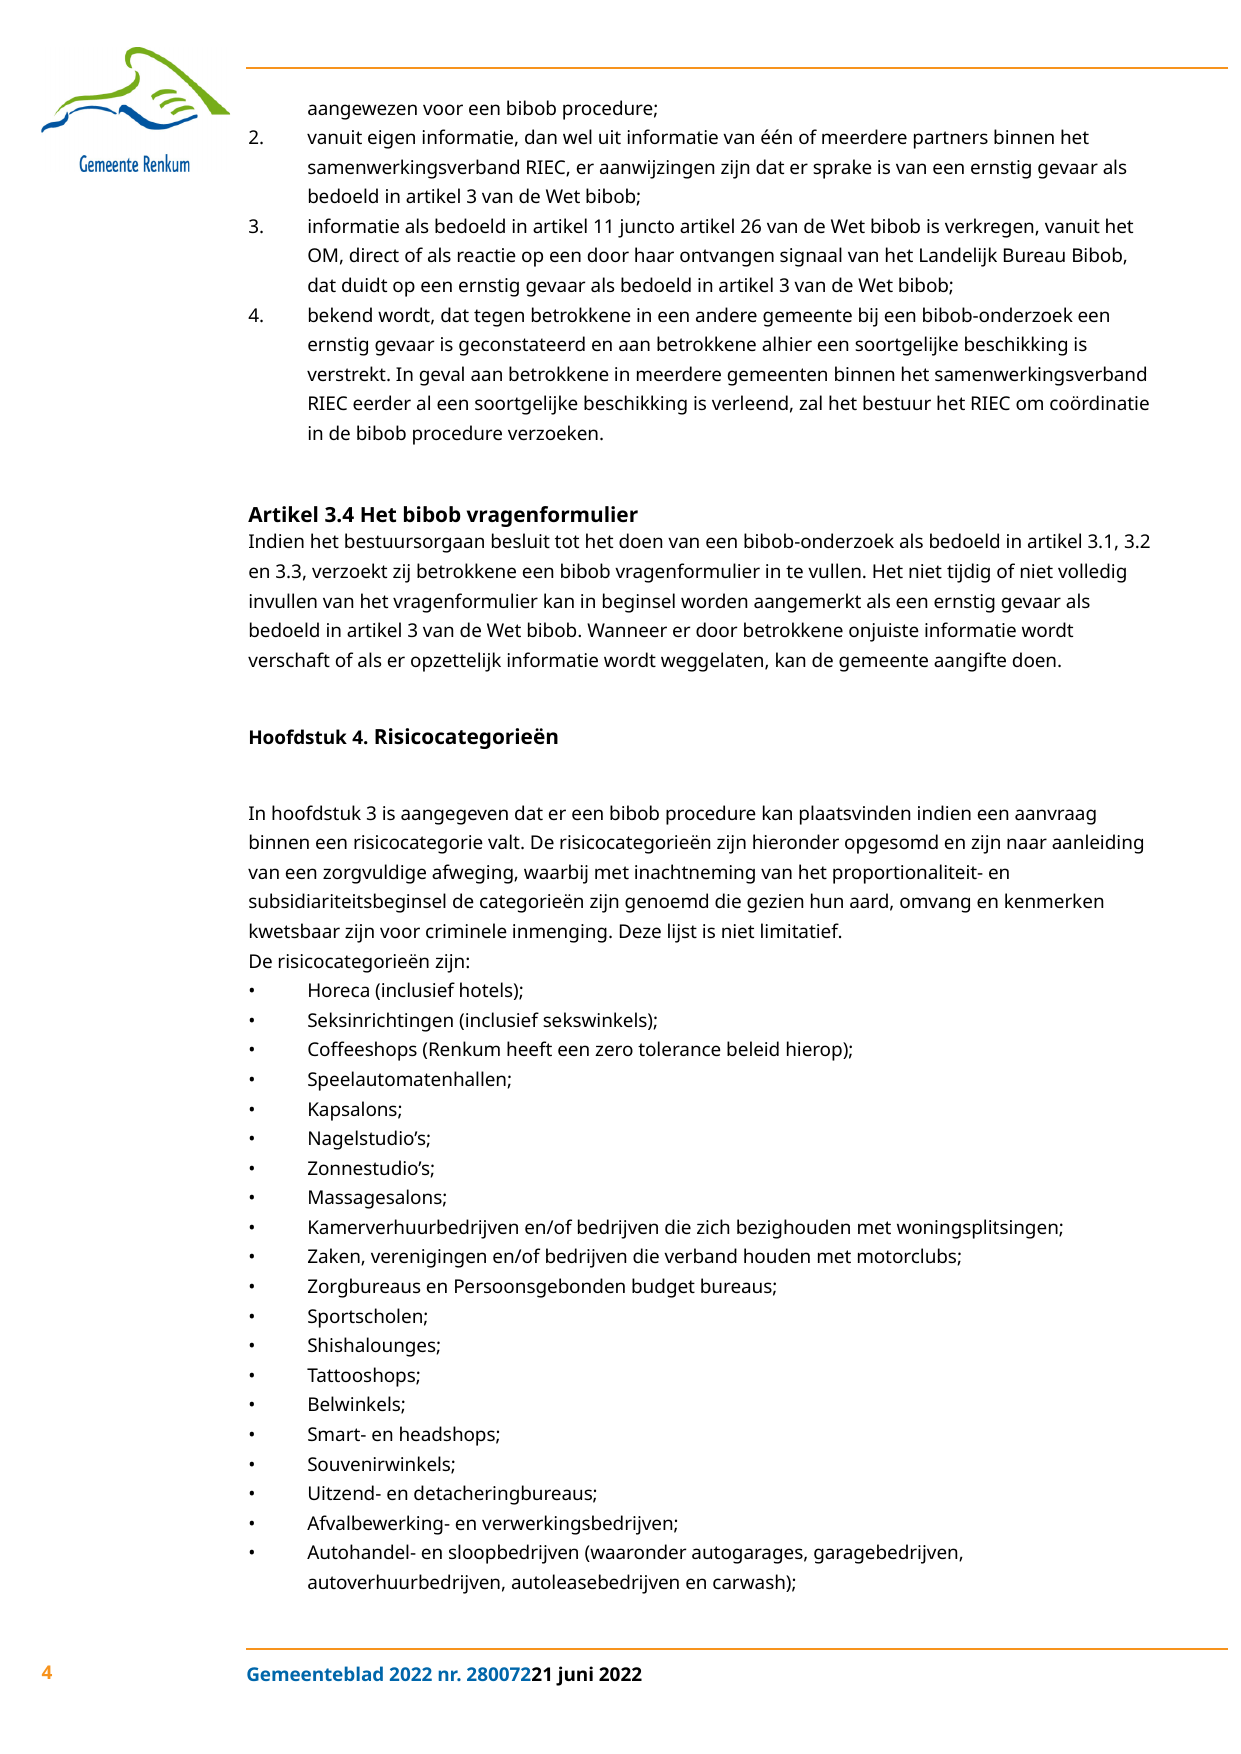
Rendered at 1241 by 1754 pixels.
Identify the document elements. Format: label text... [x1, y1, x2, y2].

list Zaken, verenigingen en/of bedrijven die verband houden met motorclubs; [248, 1244, 1152, 1269]
list Belwinkels; [248, 1392, 1152, 1417]
text In hoofdstuk 3 is aangegeven dat er een bibob procedure kan plaatsvinden indien een aanvraag binnen een risicocategorie valt. De risicocategorieën zijn hieronder opgesomd en zijn naar aanleiding van een zorgvuldige afweging, waarbij met inachtneming van het proportionaliteit- en subsidiariteitsbeginsel de categorieën zijn genoemd die gezien hun aard, omvang en kenmerken kwetsbaar zijn voor criminele inmenging. Deze lijst is niet limitatief. [248, 800, 1152, 944]
list Coffeeshops (Renkum heeft een zero tolerance beleid hierop); [248, 1037, 1152, 1062]
list Horeca (inclusief hotels); [248, 977, 1152, 1003]
list Afvalbewerking- en verwerkingsbedrijven; [248, 1510, 1152, 1536]
list Shishalounges; [248, 1332, 1152, 1358]
list vanuit eigen informatie, dan wel uit informatie van één of meerdere partners binnen het samenwerkingsverband RIEC, er aanwijzingen zijn dat er sprake is van een ernstig gevaar als bedoeld in artikel 3 van de Wet bibob; [248, 124, 1152, 209]
text Hoofdstuk 4. Risicocategorieën [248, 722, 1152, 751]
text De risicocategorieën zijn: [248, 948, 1152, 973]
list Seksinrichtingen (inclusief sekswinkels); [248, 1007, 1152, 1033]
list Kapsalons; [248, 1096, 1152, 1121]
list Zonnestudio’s; [248, 1155, 1152, 1181]
text Artikel 3.4 Het bibob vragenformulier [248, 500, 1152, 529]
list Sportscholen; [248, 1303, 1152, 1328]
list Tattooshops; [248, 1362, 1152, 1388]
list Speelautomatenhallen; [248, 1066, 1152, 1092]
list Zorgbureaus en Persoonsgebonden budget bureaus; [248, 1273, 1152, 1299]
list Uitzend- en detacheringbureaus; [248, 1480, 1152, 1506]
picture [41, 47, 231, 172]
list Souvenirwinkels; [248, 1451, 1152, 1476]
list Nagelstudio’s; [248, 1125, 1152, 1151]
list Smart- en headshops; [248, 1421, 1152, 1447]
list Massagesalons; [248, 1184, 1152, 1210]
list informatie als bedoeld in artikel 11 juncto artikel 26 van de Wet bibob is verkregen, vanuit het OM, direct of als reactie op een door haar ontvangen signaal van het Landelijk Bureau Bibob, dat duidt op een ernstig gevaar als bedoeld in artikel 3 van de Wet bibob; [248, 213, 1152, 298]
text Indien het bestuursorgaan besluit tot het doen van een bibob-onderzoek als bedoeld in artikel 3.1, 3.2 en 3.3, verzoekt zij betrokkene een bibob vragenformulier in te vullen. Het niet tijdig of niet volledig invullen van het vragenformulier kan in beginsel worden aangemerkt als een ernstig gevaar als bedoeld in artikel 3 van de Wet bibob. Wanneer er door betrokkene onjuiste informatie wordt verschaft of als er opzettelijk informatie wordt weggelaten, kan de gemeente aangifte doen. [248, 529, 1152, 673]
list bekend wordt, dat tegen betrokkene in een andere gemeente bij een bibob-onderzoek een ernstig gevaar is geconstateerd en aan betrokkene alhier een soortgelijke beschikking is verstrekt. In geval aan betrokkene in meerdere gemeenten binnen het samenwerkingsverband RIEC eerder al een soortgelijke beschikking is verleend, zal het bestuur het RIEC om coördinatie in de bibob procedure verzoeken. [248, 302, 1152, 446]
list aangewezen voor een bibob procedure; [248, 95, 1152, 121]
list Autohandel- en sloopbedrijven (waaronder autogarages, garagebedrijven, autoverhuurbedrijven, autoleasebedrijven en carwash); [248, 1539, 1152, 1595]
list Kamerverhuurbedrijven en/of bedrijven die zich bezighouden met woningsplitsingen; [248, 1214, 1152, 1240]
